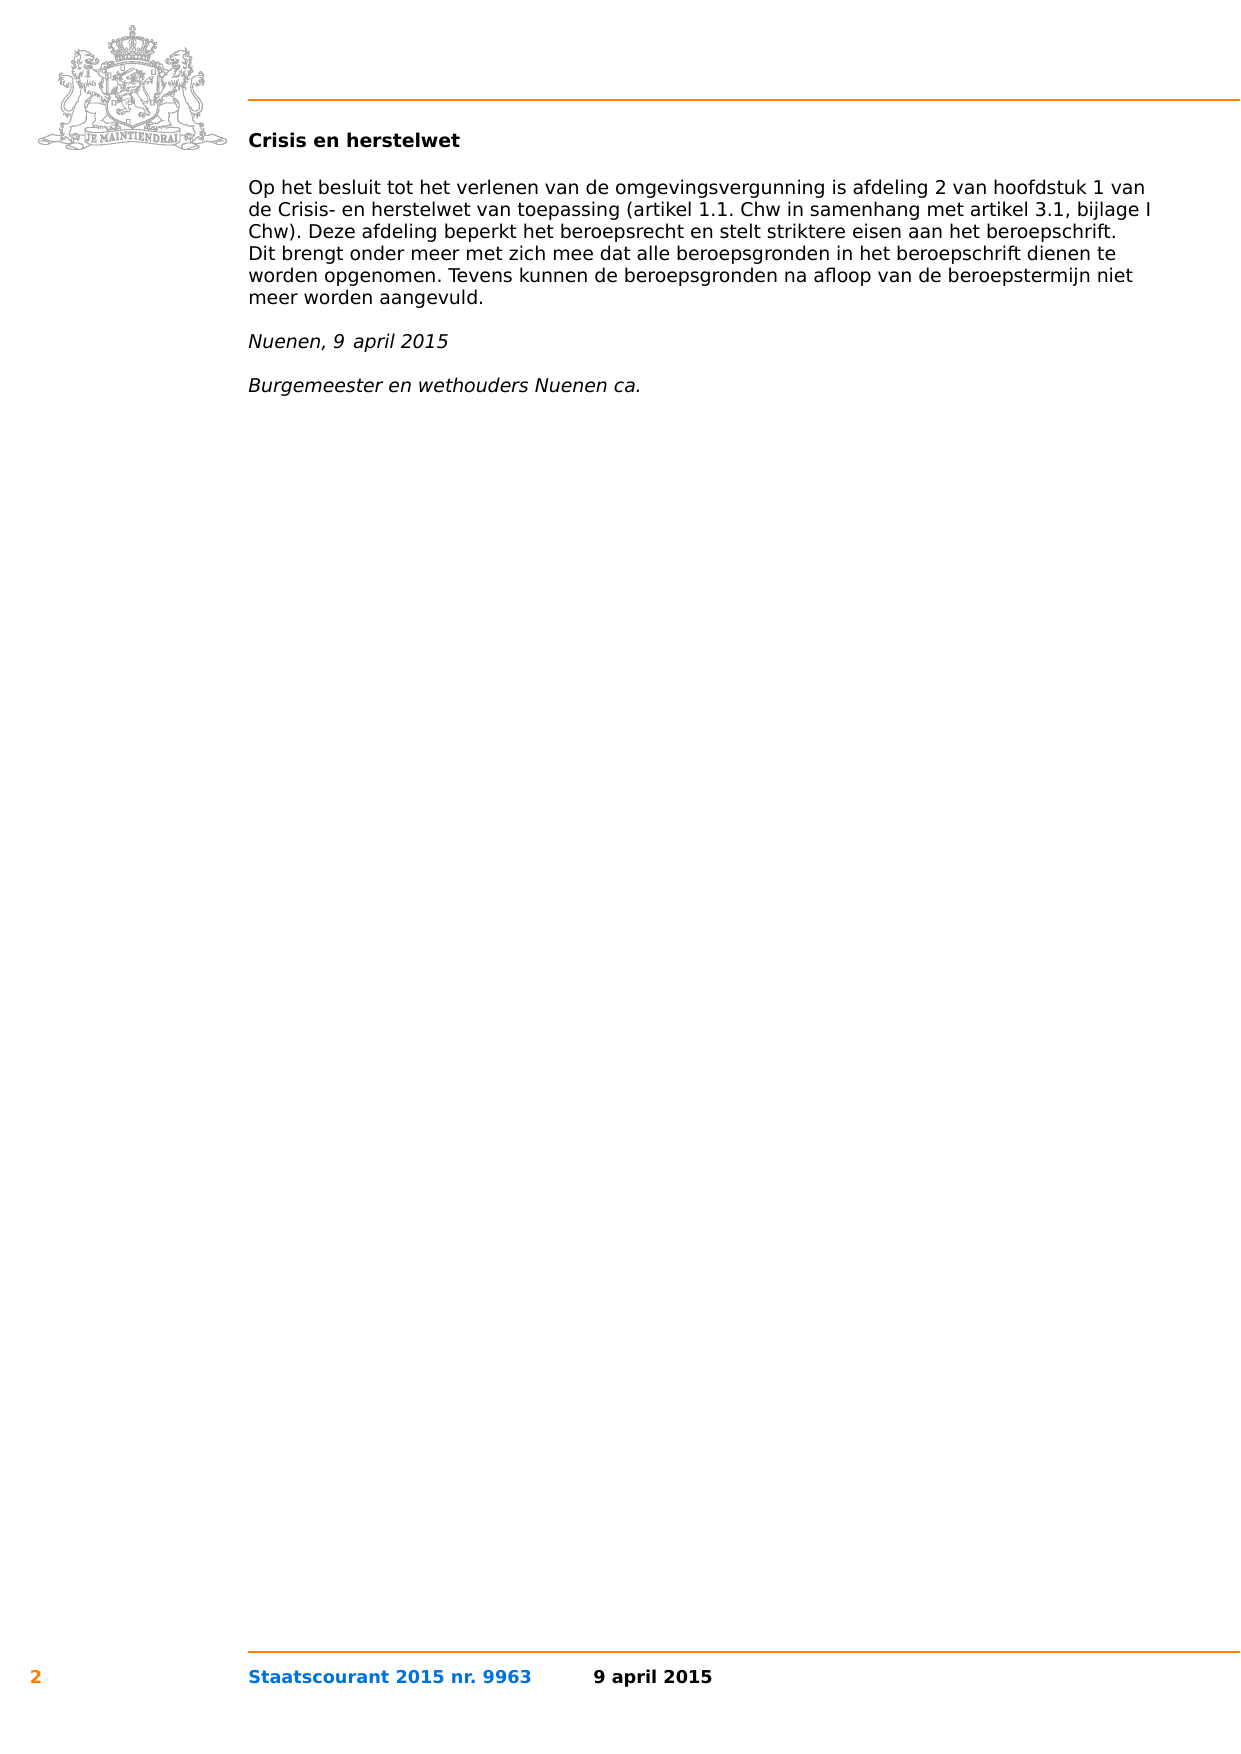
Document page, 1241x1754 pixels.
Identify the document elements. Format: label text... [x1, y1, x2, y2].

text Burgemeester en wethouders Nuenen ca. [248, 374, 1163, 396]
text Op het besluit tot het verlenen van de omgevingsvergunning is afdeling 2 van hoofdstuk 1 van de Crisis- en herstelwet van toepassing (artikel 1.1. Chw in samenhang met artikel 3.1, bijlage I Chw). Deze afdeling beperkt het beroepsrecht en stelt striktere eisen aan het beroepschrift. [248, 177, 1163, 243]
subtitle Crisis en herstelwet [248, 130, 1163, 152]
picture [38, 25, 227, 150]
text Dit brengt onder meer met zich mee dat alle beroepsgronden in het beroepschrift dienen te worden opgenomen. Tevens kunnen de beroepsgronden na afloop van de beroepstermijn niet meer worden aangevuld. [248, 243, 1163, 309]
text Nuenen, 9 april 2015 [248, 331, 1163, 353]
